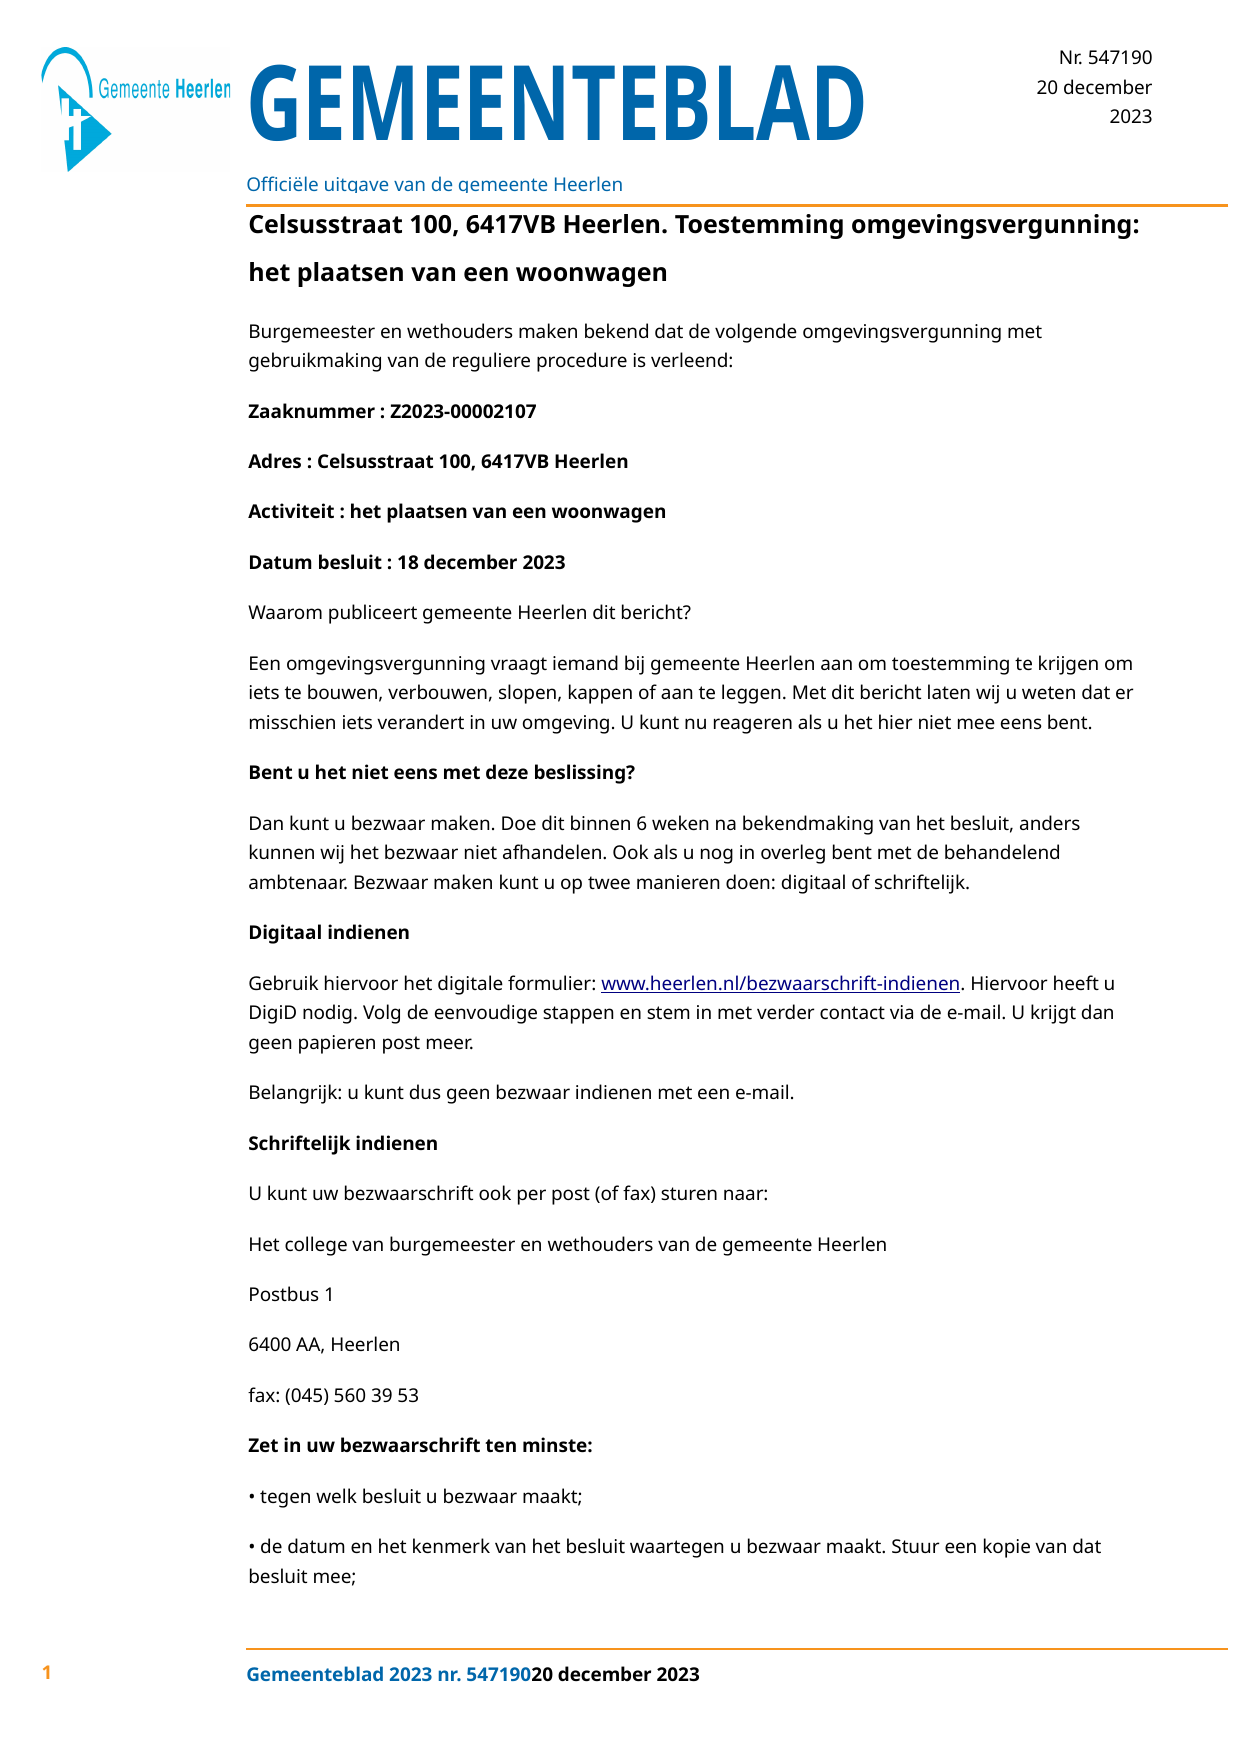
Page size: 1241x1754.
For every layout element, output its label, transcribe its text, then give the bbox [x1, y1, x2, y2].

text Een omgevingsvergunning vraagt iemand bij gemeente Heerlen aan om toestemming te krijgen om iets te bouwen, verbouwen, slopen, kappen of aan te leggen. Met dit bericht laten wij u weten dat er misschien iets verandert in uw omgeving. U kunt nu reageren als u het hier niet mee eens bent. [248, 650, 1152, 735]
text 6400 AA, Heerlen [248, 1332, 1152, 1357]
text Zaaknummer : Z2023-00002107 [248, 398, 1152, 424]
picture [41, 47, 59, 70]
text Het college van burgemeester en wethouders van de gemeente Heerlen [248, 1231, 1152, 1257]
text Activiteit : het plaatsen van een woonwagen [248, 499, 1152, 524]
text Postbus 1 [248, 1281, 1152, 1307]
picture [41, 47, 231, 172]
text Waarom publiceert gemeente Heerlen dit bericht? [248, 599, 1152, 625]
text Datum besluit : 18 december 2023 [248, 549, 1152, 575]
text • tegen welk besluit u bezwaar maakt; [248, 1483, 1152, 1509]
text Bent u het niet eens met deze beslissing? [248, 759, 1152, 785]
text Celsusstraat 100, 6417VB Heerlen. Toestemming omgevingsvergunning: het plaatsen van een woonwagen [248, 207, 1152, 288]
text • de datum en het kenmerk van het besluit waartegen u bezwaar maakt. Stuur een kopie van dat besluit mee; [248, 1533, 1152, 1589]
text U kunt uw bezwaarschrift ook per post (of fax) sturen naar: [248, 1180, 1152, 1206]
text Belangrijk: u kunt dus geen bezwaar indienen met een e-mail. [248, 1079, 1152, 1105]
text Gebruik hiervoor het digitale formulier: www.heerlen.nl/bezwaarschrift-indienen. Hiervoor heeft u DigiD nodig. Volg de eenvoudige stappen en stem in met verder contact via de e-mail. U krijgt dan geen papieren post meer. [248, 970, 1152, 1055]
text Adres : Celsusstraat 100, 6417VB Heerlen [248, 448, 1152, 474]
text fax: (045) 560 39 53 [248, 1382, 1152, 1408]
text Zet in uw bezwaarschrift ten minste: [248, 1432, 1152, 1458]
text Burgemeester en wethouders maken bekend dat de volgende omgevingsvergunning met gebruikmaking van de reguliere procedure is verleend: [248, 318, 1152, 373]
text Schriftelijk indienen [248, 1130, 1152, 1156]
text Dan kunt u bezwaar maken. Doe dit binnen 6 weken na bekendmaking van het besluit, anders kunnen wij het bezwaar niet afhandelen. Ook als u nog in overleg bent met de behandelend ambtenaar. Bezwaar maken kunt u op twee manieren doen: digitaal of schriftelijk. [248, 810, 1152, 895]
text Digitaal indienen [248, 919, 1152, 945]
